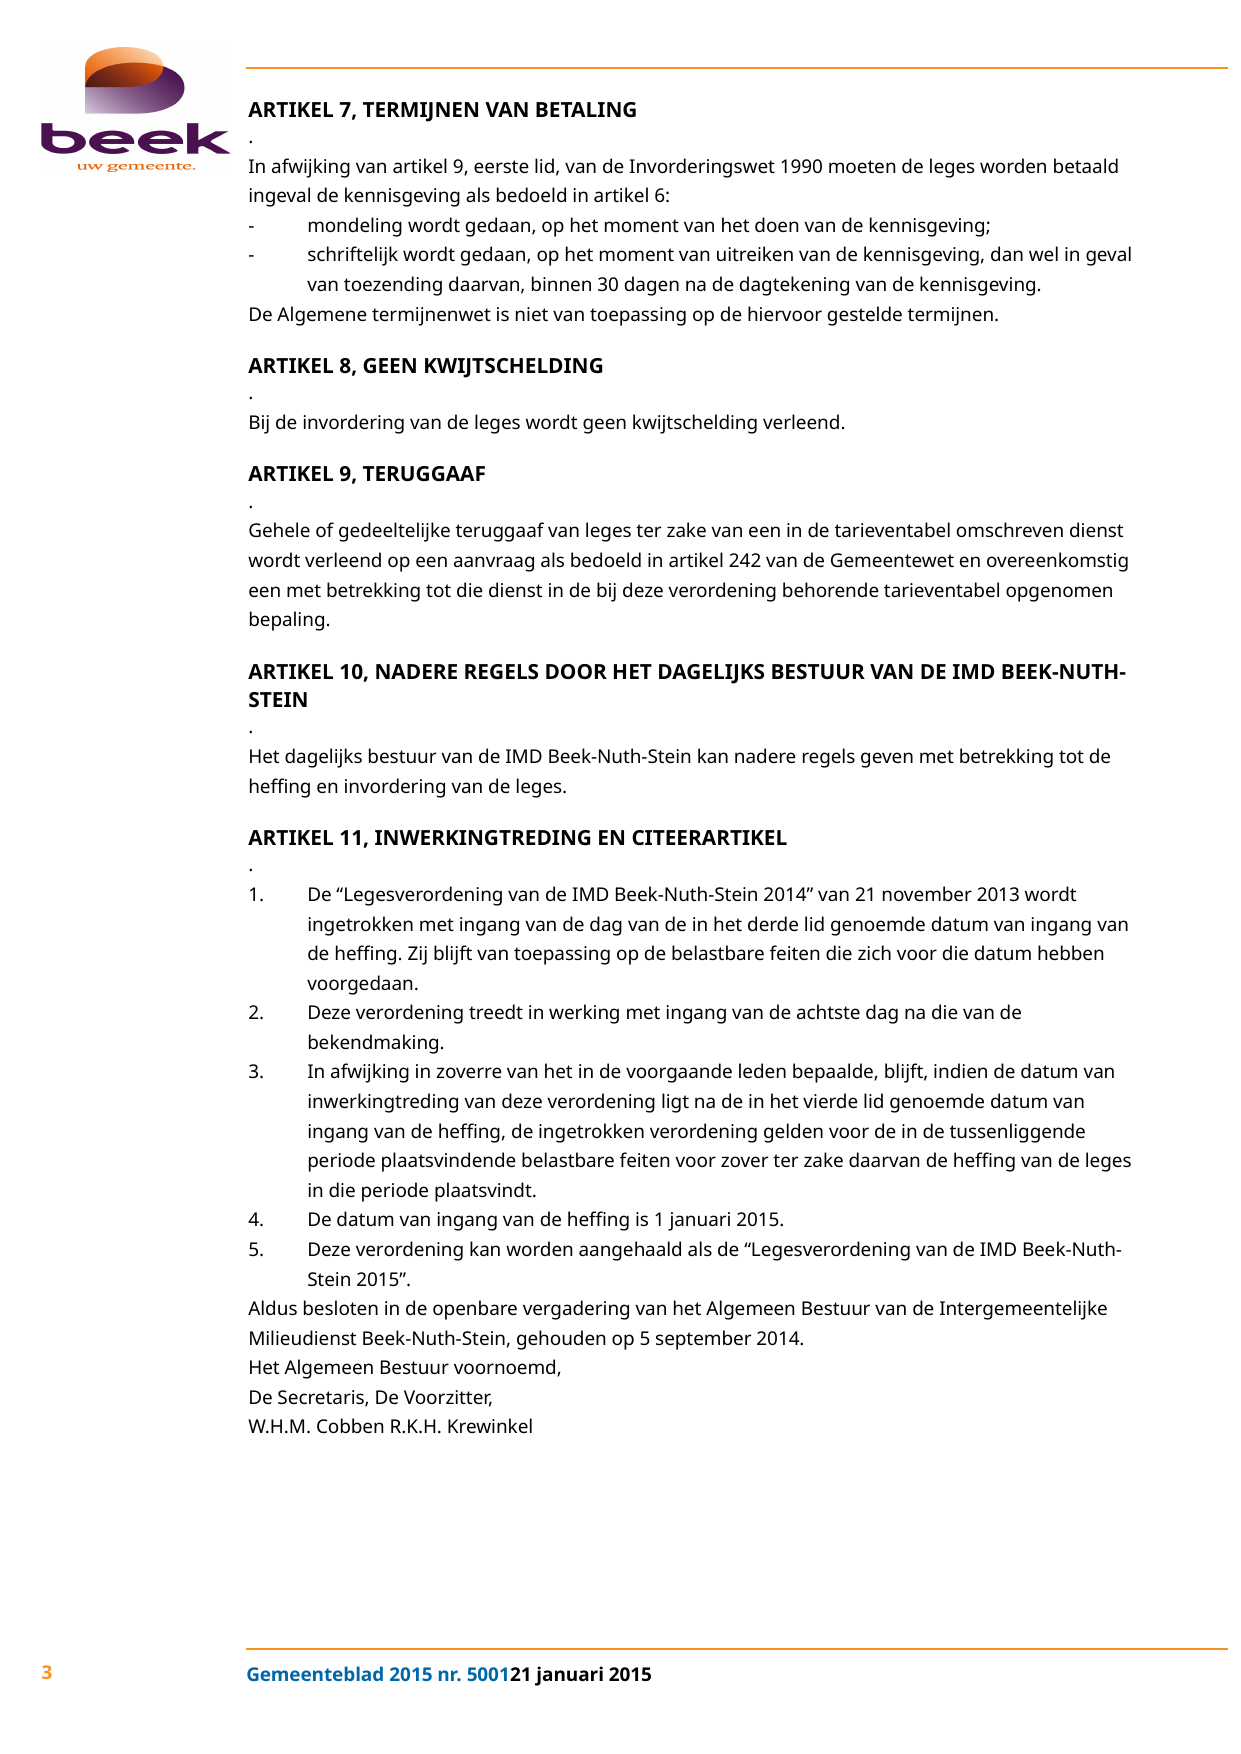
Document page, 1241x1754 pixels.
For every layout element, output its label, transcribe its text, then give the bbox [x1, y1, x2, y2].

text . [248, 379, 1152, 405]
text Het dagelijks bestuur van de IMD Beek-Nuth-Stein kan nadere regels geven met betrekking tot de heffing en invordering van de leges. [248, 743, 1152, 798]
text ARTIKEL 10, NADERE REGELS DOOR HET DAGELIJKS BESTUUR VAN DE IMD BEEK-NUTH-STEIN [248, 657, 1152, 714]
list Deze verordening treedt in werking met ingang van de achtste dag na die van de bekendmaking. [248, 999, 1152, 1055]
text Bij de invordering van de leges wordt geen kwijtschelding verleend. [248, 409, 1152, 435]
list In afwijking in zoverre van het in de voorgaande leden bepaalde, blijft, indien de datum van inwerkingtreding van deze verordening ligt na de in het vierde lid genoemde datum van ingang van de heffing, de ingetrokken verordening gelden voor de in de tussenliggende periode plaatsvindende belastbare feiten voor zover ter zake daarvan de heffing van de leges in die periode plaatsvindt. [248, 1059, 1152, 1203]
text . [248, 714, 1152, 739]
text ARTIKEL 9, TERUGGAAF [248, 459, 1152, 488]
list De datum van ingang van de heffing is 1 januari 2015. [248, 1207, 1152, 1232]
list Deze verordening kan worden aangehaald als de “Legesverordening van de IMD Beek-Nuth-Stein 2015”. [248, 1236, 1152, 1292]
list schriftelijk wordt gedaan, op het moment van uitreiken van de kennisgeving, dan wel in geval van toezending daarvan, binnen 30 dagen na de dagtekening van de kennisgeving. [248, 242, 1152, 297]
text . [248, 852, 1152, 877]
text Gehele of gedeeltelijke teruggaaf van leges ter zake van een in de tarieventabel omschreven dienst wordt verleend op een aanvraag als bedoeld in artikel 242 van de Gemeentewet en overeenkomstig een met betrekking tot die dienst in de bij deze verordening behorende tarieventabel opgenomen bepaling. [248, 518, 1152, 632]
text Het Algemeen Bestuur voornoemd, [248, 1354, 1152, 1380]
text . [248, 488, 1152, 514]
text . [248, 123, 1152, 149]
picture [41, 47, 231, 172]
text W.H.M. Cobben R.K.H. Krewinkel [248, 1414, 1152, 1439]
list mondeling wordt gedaan, op het moment van het doen van de kennisgeving; [248, 212, 1152, 238]
text ARTIKEL 7, TERMIJNEN VAN BETALING [248, 95, 1152, 123]
text Aldus besloten in de openbare vergadering van het Algemeen Bestuur van de Intergemeentelijke Milieudienst Beek-Nuth-Stein, gehouden op 5 september 2014. [248, 1295, 1152, 1351]
text In afwijking van artikel 9, eerste lid, van de Invorderingswet 1990 moeten de leges worden betaald ingeval de kennisgeving als bedoeld in artikel 6: [248, 153, 1152, 208]
text ARTIKEL 8, GEEN KWIJTSCHELDING [248, 351, 1152, 379]
text De Algemene termijnenwet is niet van toepassing op de hiervoor gestelde termijnen. [248, 301, 1152, 326]
list De “Legesverordening van de IMD Beek-Nuth-Stein 2014” van 21 november 2013 wordt ingetrokken met ingang van de dag van de in het derde lid genoemde datum van ingang van de heffing. Zij blijft van toepassing op de belastbare feiten die zich voor die datum hebben voorgedaan. [248, 881, 1152, 996]
text ARTIKEL 11, INWERKINGTREDING EN CITEERARTIKEL [248, 823, 1152, 852]
text De Secretaris, De Voorzitter, [248, 1384, 1152, 1410]
